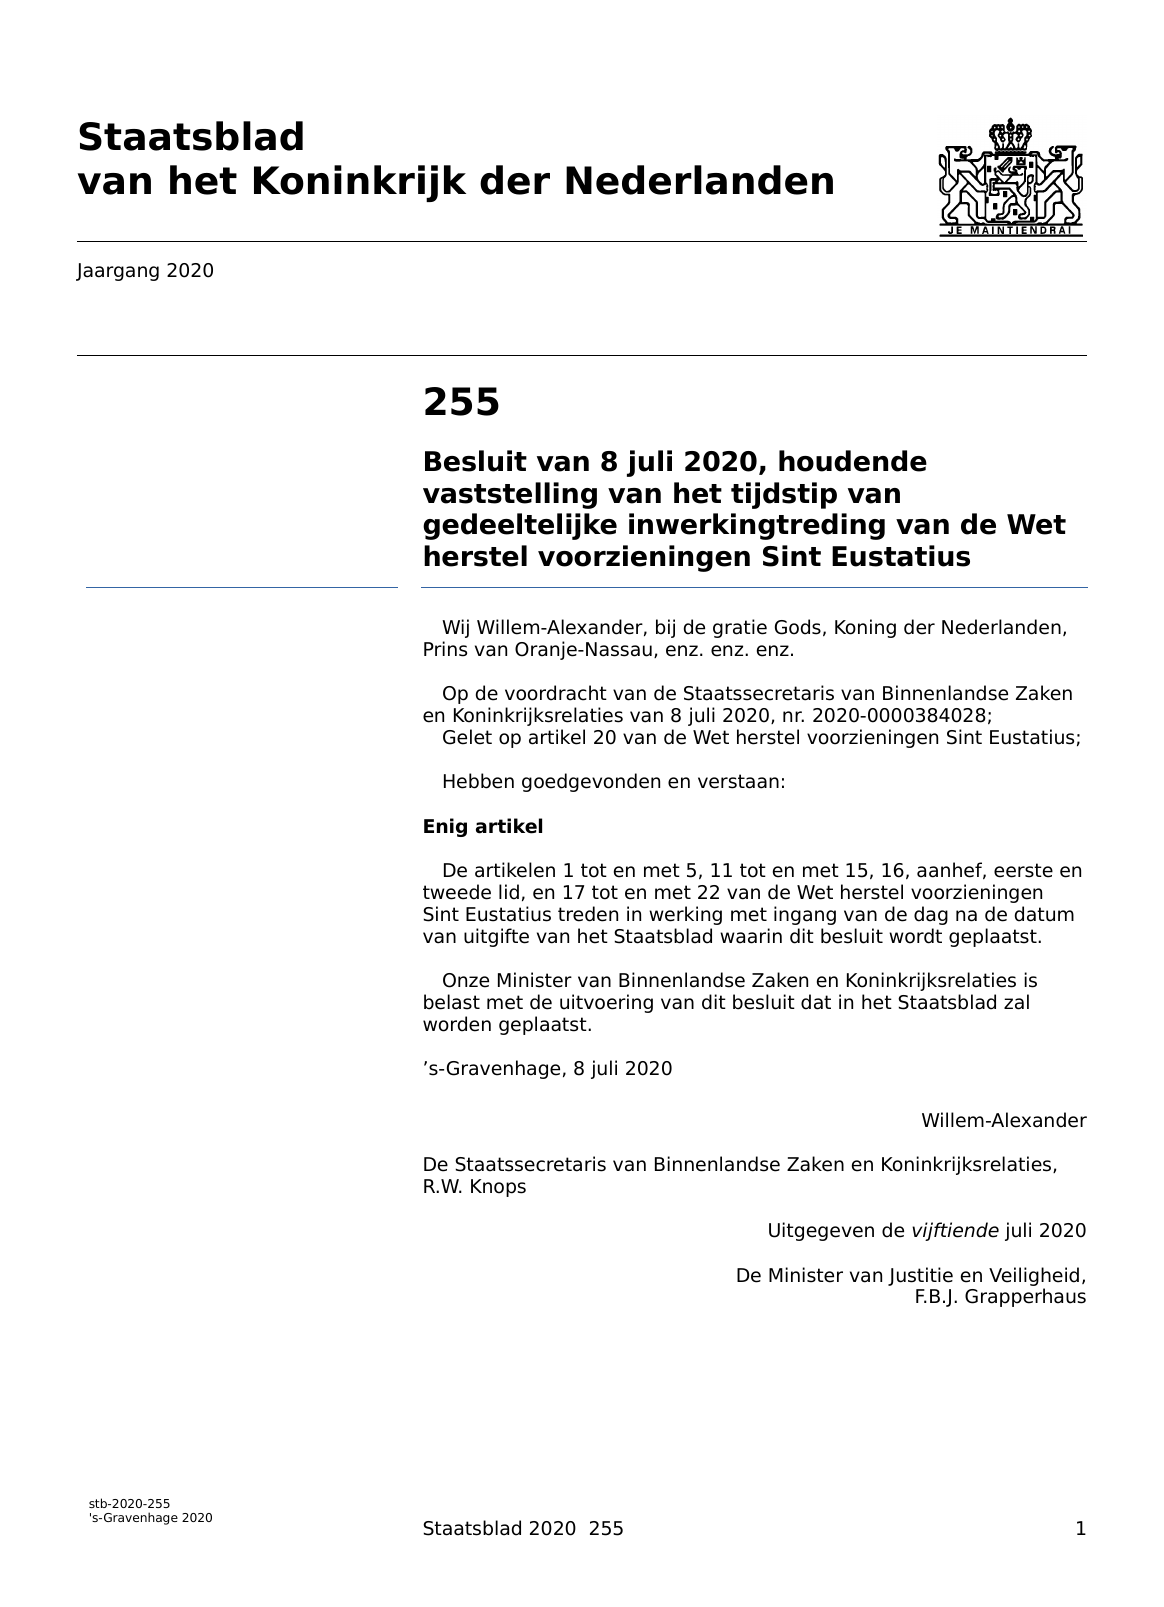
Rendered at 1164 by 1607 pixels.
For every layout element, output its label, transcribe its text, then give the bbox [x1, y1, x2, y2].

table_cell Jaargang 2020 [77, 242, 1087, 355]
text stb-2020-255 [88, 1497, 323, 1511]
text 's-Gravenhage 2020 [88, 1511, 323, 1525]
text Gelet op artikel 20 van de Wet herstel voorzieningen Sint Eustatius; [422, 727, 1087, 749]
text Hebben goedgevonden en verstaan: [422, 771, 1087, 793]
text Besluit van 8 juli 2020, houdende vaststelling van het tijdstip van gedeeltelijke inwerkingtreding van de Wet herstel voorzieningen Sint Eustatius [422, 447, 1087, 573]
text De Staatssecretaris van Binnenlandse Zaken en Koninkrijksrelaties, R.W. Knops [422, 1154, 1087, 1198]
text ’s-Gravenhage, 8 juli 2020 [422, 1058, 1087, 1080]
table_header [886, 100, 1087, 241]
text Willem-Alexander [422, 1110, 1087, 1132]
text Op de voordracht van de Staatssecretaris van Binnenlandse Zaken en Koninkrijksrelaties van 8 juli 2020, nr. 2020-0000384028; [422, 683, 1087, 727]
text Onze Minister van Binnenlandse Zaken en Koninkrijksrelaties is belast met de uitvoering van dit besluit dat in het Staatsblad zal worden geplaatst. [422, 970, 1087, 1036]
subtitle 255 [422, 381, 1087, 424]
subtitle Enig artikel [422, 816, 1087, 838]
picture [936, 115, 1087, 240]
text Uitgegeven de vijftiende juli 2020 [422, 1220, 1087, 1242]
text Wij Willem-Alexander, bij de gratie Gods, Koning der Nederlanden, Prins van Oranje-Nassau, enz. enz. enz. [422, 617, 1087, 661]
text De Minister van Justitie en Veiligheid, F.B.J. Grapperhaus [422, 1264, 1087, 1308]
table_header Staatsblad van het Koninkrijk der Nederlanden [77, 100, 886, 241]
text De artikelen 1 tot en met 5, 11 tot en met 15, 16, aanhef, eerste en tweede lid, en 17 tot en met 22 van de Wet herstel voorzieningen Sint Eustatius treden in werking met ingang van de dag na de datum van uitgifte van het Staatsblad waarin dit besluit wordt geplaatst. [422, 860, 1087, 948]
